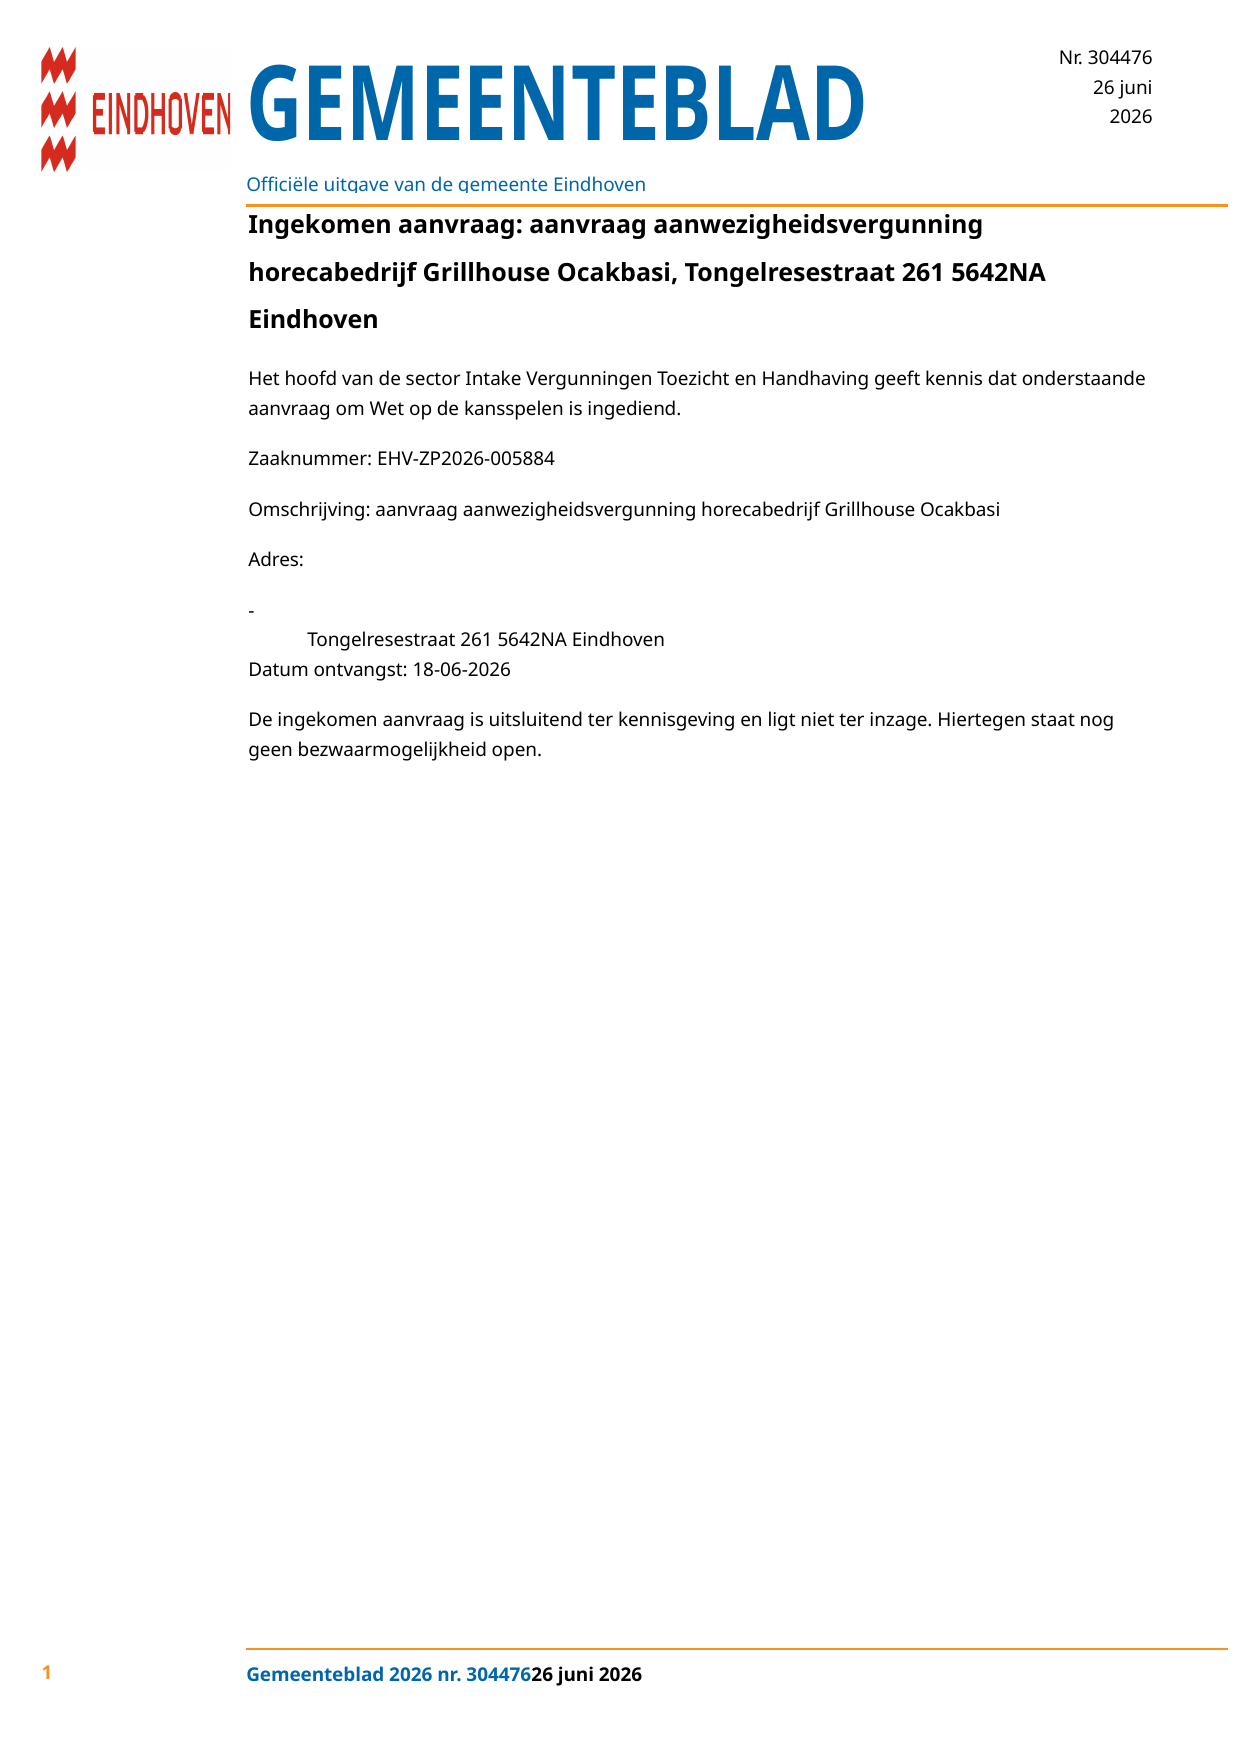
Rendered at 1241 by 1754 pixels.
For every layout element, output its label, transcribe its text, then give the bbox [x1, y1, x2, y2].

text Ingekomen aanvraag: aanvraag aanwezigheidsvergunning horecabedrijf Grillhouse Ocakbasi, Tongelresestraat 261 5642NA Eindhoven [248, 207, 1152, 336]
text Het hoofd van de sector Intake Vergunningen Toezicht en Handhaving geeft kennis dat onderstaande aanvraag om Wet op de kansspelen is ingediend. [248, 366, 1152, 421]
text Datum ontvangst: 18-06-2026 [248, 656, 1152, 682]
text Omschrijving: aanvraag aanwezigheidsvergunning horecabedrijf Grillhouse Ocakbasi [248, 496, 1152, 522]
picture [41, 47, 231, 172]
text Adres: [248, 546, 1152, 572]
list Tongelresestraat 261 5642NA Eindhoven [248, 626, 1152, 652]
text De ingekomen aanvraag is uitsluitend ter kennisgeving en ligt niet ter inzage. Hiertegen staat nog geen bezwaarmogelijkheid open. [248, 706, 1152, 762]
text Zaaknummer: EHV-ZP2026-005884 [248, 446, 1152, 471]
